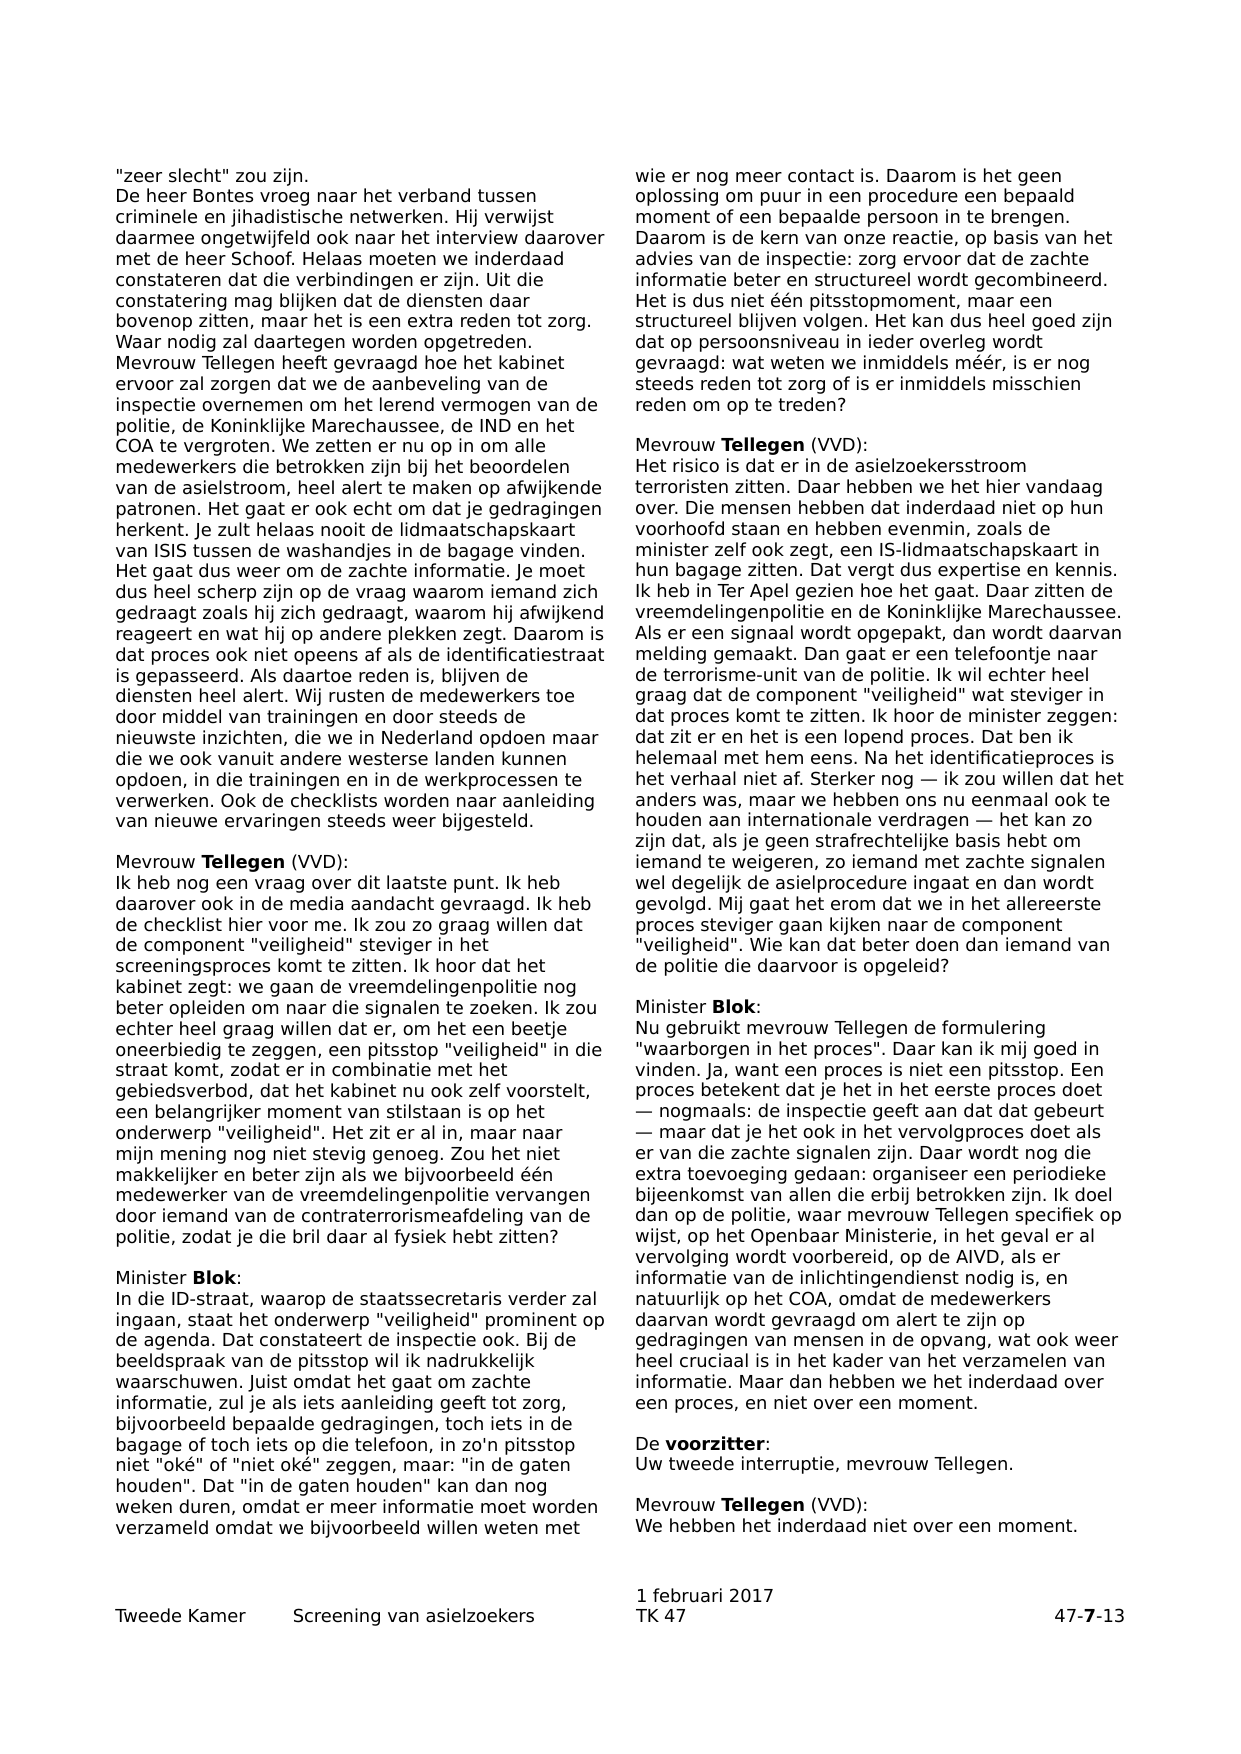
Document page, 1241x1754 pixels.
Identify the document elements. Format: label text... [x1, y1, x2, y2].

text De heer Bontes vroeg naar het verband tussen criminele en jihadistische netwerken. Hij verwijst daarmee ongetwijfeld ook naar het interview daarover met de heer Schoof. Helaas moeten we inderdaad constateren dat die verbindingen er zijn. Uit die constatering mag blijken dat de diensten daar bovenop zitten, maar het is een extra reden tot zorg. Waar nodig zal daartegen worden opgetreden. [115, 186, 605, 353]
text Ik heb nog een vraag over dit laatste punt. Ik heb daarover ook in de media aandacht gevraagd. Ik heb de checklist hier voor me. Ik zou zo graag willen dat de component "veiligheid" steviger in het screeningsproces komt te zitten. Ik hoor dat het kabinet zegt: we gaan de vreemdelingenpolitie nog beter opleiden om naar die signalen te zoeken. Ik zou echter heel graag willen dat er, om het een beetje oneerbiedig te zeggen, een pitsstop "veiligheid" in die straat komt, zodat er in combinatie met het gebiedsverbod, dat het kabinet nu ook zelf voorstelt, een belangrijker moment van stilstaan is op het onderwerp "veiligheid". Het zit er al in, maar naar mijn mening nog niet stevig genoeg. Zou het niet makkelijker en beter zijn als we bijvoorbeeld één medewerker van de vreemdelingenpolitie vervangen door iemand van de contraterrorismeafdeling van de politie, zodat je die bril daar al fysiek hebt zitten? [115, 873, 605, 1248]
text Mevrouw Tellegen heeft gevraagd hoe het kabinet ervoor zal zorgen dat we de aanbeveling van de inspectie overnemen om het lerend vermogen van de politie, de Koninklijke Marechaussee, de IND en het COA te vergroten. We zetten er nu op in om alle medewerkers die betrokken zijn bij het beoordelen van de asielstroom, heel alert te maken op afwijkende patronen. Het gaat er ook echt om dat je gedragingen herkent. Je zult helaas nooit de lidmaatschapskaart van ISIS tussen de washandjes in de bagage vinden. Het gaat dus weer om de zachte informatie. Je moet dus heel scherp zijn op de vraag waarom iemand zich gedraagt zoals hij zich gedraagt, waarom hij afwijkend reageert en wat hij op andere plekken zegt. Daarom is dat proces ook niet opeens af als de identificatiestraat is gepasseerd. Als daartoe reden is, blijven de diensten heel alert. Wij rusten de medewerkers toe door middel van trainingen en door steeds de nieuwste inzichten, die we in Nederland opdoen maar die we ook vanuit andere westerse landen kunnen opdoen, in die trainingen en in de werkprocessen te verwerken. Ook de checklists worden naar aanleiding van nieuwe ervaringen steeds weer bijgesteld. [115, 353, 605, 832]
text Minister Blok: [115, 1268, 605, 1288]
text Mevrouw Tellegen (VVD): [635, 1495, 1125, 1516]
text "zeer slecht" zou zijn. [115, 165, 605, 186]
text Uw tweede interruptie, mevrouw Tellegen. [635, 1454, 1125, 1475]
text In die ID-straat, waarop de staatssecretaris verder zal ingaan, staat het onderwerp "veiligheid" prominent op de agenda. Dat constateert de inspectie ook. Bij de beeldspraak van de pitsstop wil ik nadrukkelijk waarschuwen. Juist omdat het gaat om zachte informatie, zul je als iets aanleiding geeft tot zorg, bijvoorbeeld bepaalde gedragingen, toch iets in de bagage of toch iets op die telefoon, in zo'n pitsstop niet "oké" of "niet oké" zeggen, maar: "in de gaten houden". Dat "in de gaten houden" kan dan nog weken duren, omdat er meer informatie moet worden verzameld omdat we bijvoorbeeld willen weten met [115, 1288, 605, 1538]
text Minister Blok: [635, 997, 1125, 1018]
text De voorzitter: [635, 1433, 1125, 1454]
text Mevrouw Tellegen (VVD): [635, 435, 1125, 456]
text We hebben het inderdaad niet over een moment. [635, 1516, 1125, 1537]
text Nu gebruikt mevrouw Tellegen de formulering "waarborgen in het proces". Daar kan ik mij goed in vinden. Ja, want een proces is niet een pitsstop. Een proces betekent dat je het in het eerste proces doet — nogmaals: de inspectie geeft aan dat dat gebeurt — maar dat je het ook in het vervolgproces doet als er van die zachte signalen zijn. Daar wordt nog die extra toevoeging gedaan: organiseer een periodieke bijeenkomst van allen die erbij betrokken zijn. Ik doel dan op de politie, waar mevrouw Tellegen specifiek op wijst, op het Openbaar Ministerie, in het geval er al vervolging wordt voorbereid, op de AIVD, als er informatie van de inlichtingendienst nodig is, en natuurlijk op het COA, omdat de medewerkers daarvan wordt gevraagd om alert te zijn op gedragingen van mensen in de opvang, wat ook weer heel cruciaal is in het kader van het verzamelen van informatie. Maar dan hebben we het inderdaad over een proces, en niet over een moment. [635, 1018, 1125, 1413]
text wie er nog meer contact is. Daarom is het geen oplossing om puur in een procedure een bepaald moment of een bepaalde persoon in te brengen. Daarom is de kern van onze reactie, op basis van het advies van de inspectie: zorg ervoor dat de zachte informatie beter en structureel wordt gecombineerd. Het is dus niet één pitsstopmoment, maar een structureel blijven volgen. Het kan dus heel goed zijn dat op persoonsniveau in ieder overleg wordt gevraagd: wat weten we inmiddels méér, is er nog steeds reden tot zorg of is er inmiddels misschien reden om op te treden? [635, 165, 1125, 415]
text Mevrouw Tellegen (VVD): [115, 852, 605, 873]
text Het risico is dat er in de asielzoekersstroom terroristen zitten. Daar hebben we het hier vandaag over. Die mensen hebben dat inderdaad niet op hun voorhoofd staan en hebben evenmin, zoals de minister zelf ook zegt, een IS-lidmaatschapskaart in hun bagage zitten. Dat vergt dus expertise en kennis. Ik heb in Ter Apel gezien hoe het gaat. Daar zitten de vreemdelingenpolitie en de Koninklijke Marechaussee. Als er een signaal wordt opgepakt, dan wordt daarvan melding gemaakt. Dan gaat er een telefoontje naar de terrorisme-unit van de politie. Ik wil echter heel graag dat de component "veiligheid" wat steviger in dat proces komt te zitten. Ik hoor de minister zeggen: dat zit er en het is een lopend proces. Dat ben ik helemaal met hem eens. Na het identificatieproces is het verhaal niet af. Sterker nog — ik zou willen dat het anders was, maar we hebben ons nu eenmaal ook te houden aan internationale verdragen — het kan zo zijn dat, als je geen strafrechtelijke basis hebt om iemand te weigeren, zo iemand met zachte signalen wel degelijk de asielprocedure ingaat en dan wordt gevolgd. Mij gaat het erom dat we in het allereerste proces steviger gaan kijken naar de component "veiligheid". Wie kan dat beter doen dan iemand van de politie die daarvoor is opgeleid? [635, 456, 1125, 977]
